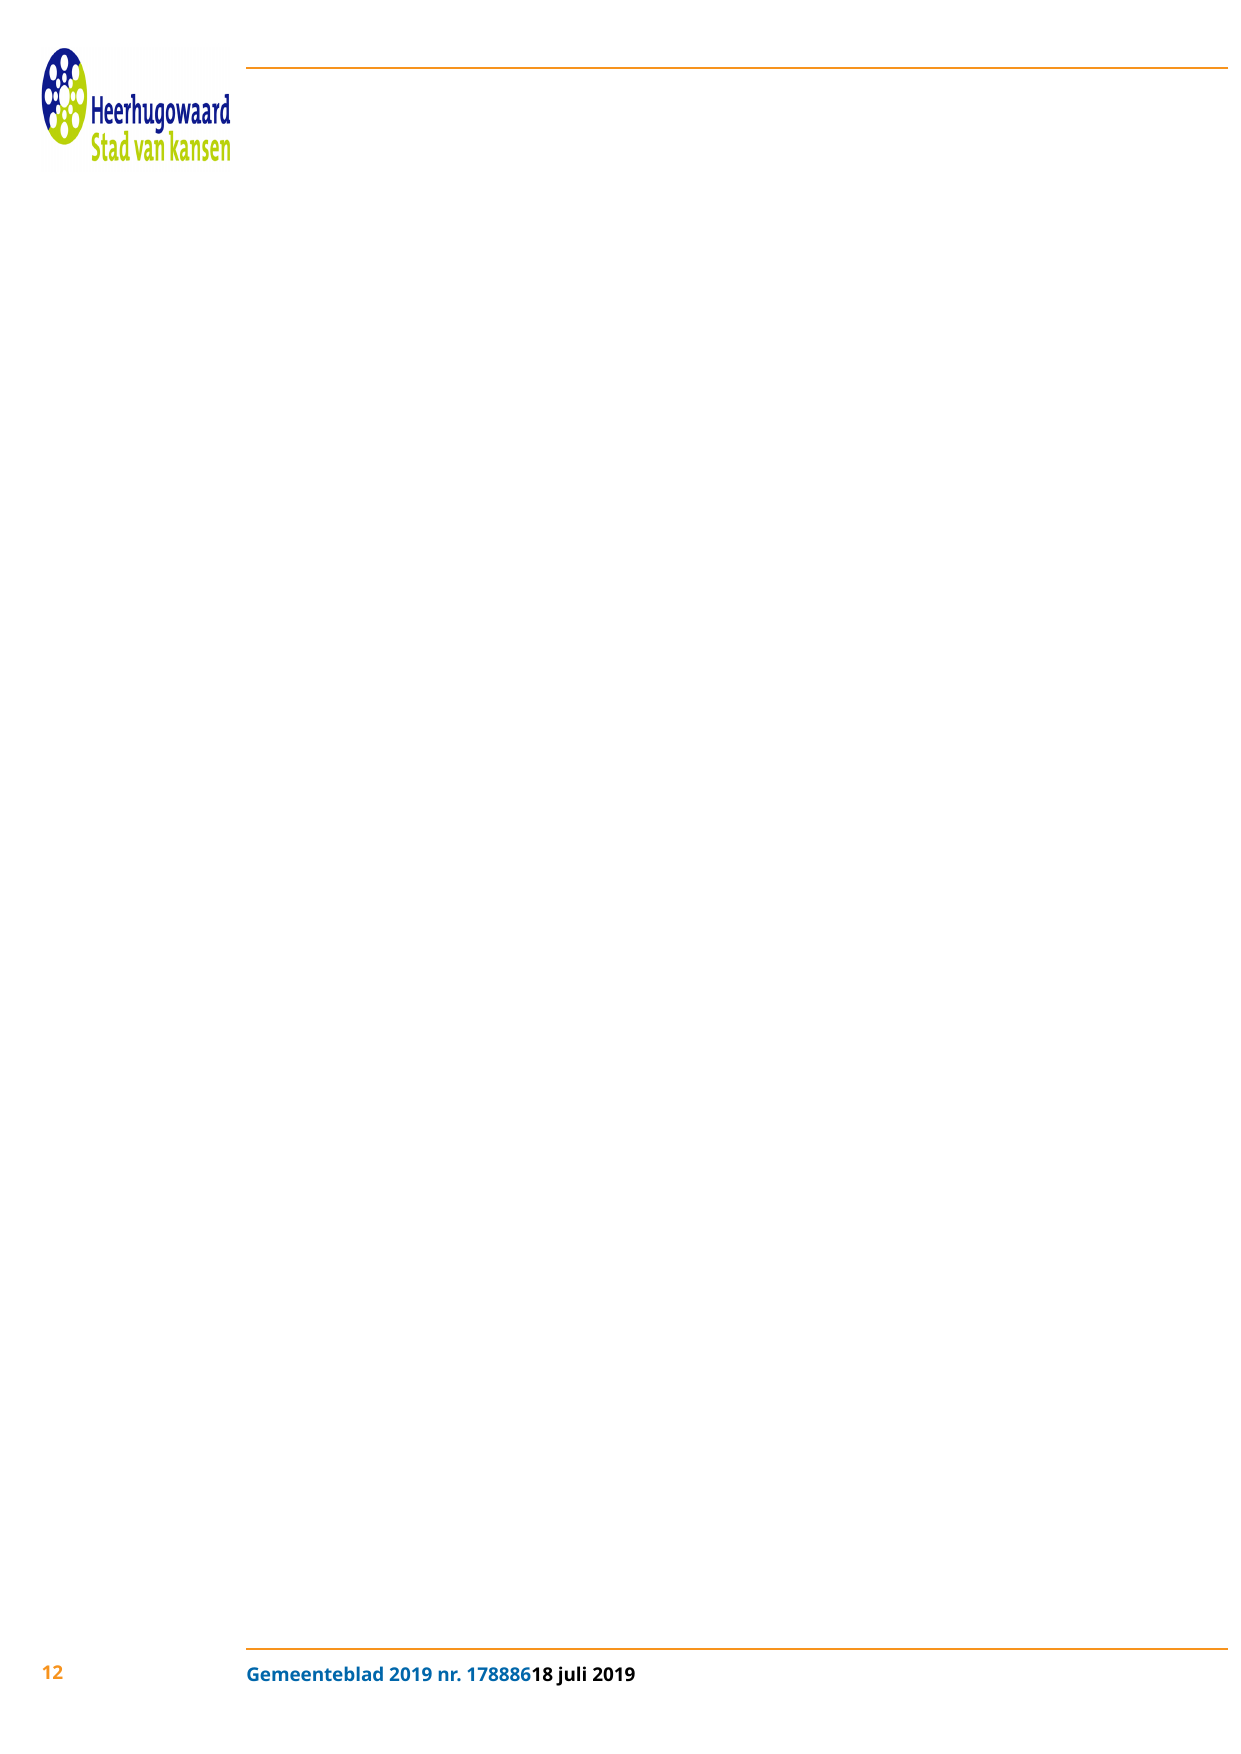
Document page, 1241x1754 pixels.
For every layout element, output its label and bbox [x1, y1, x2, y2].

picture [41, 47, 231, 172]
